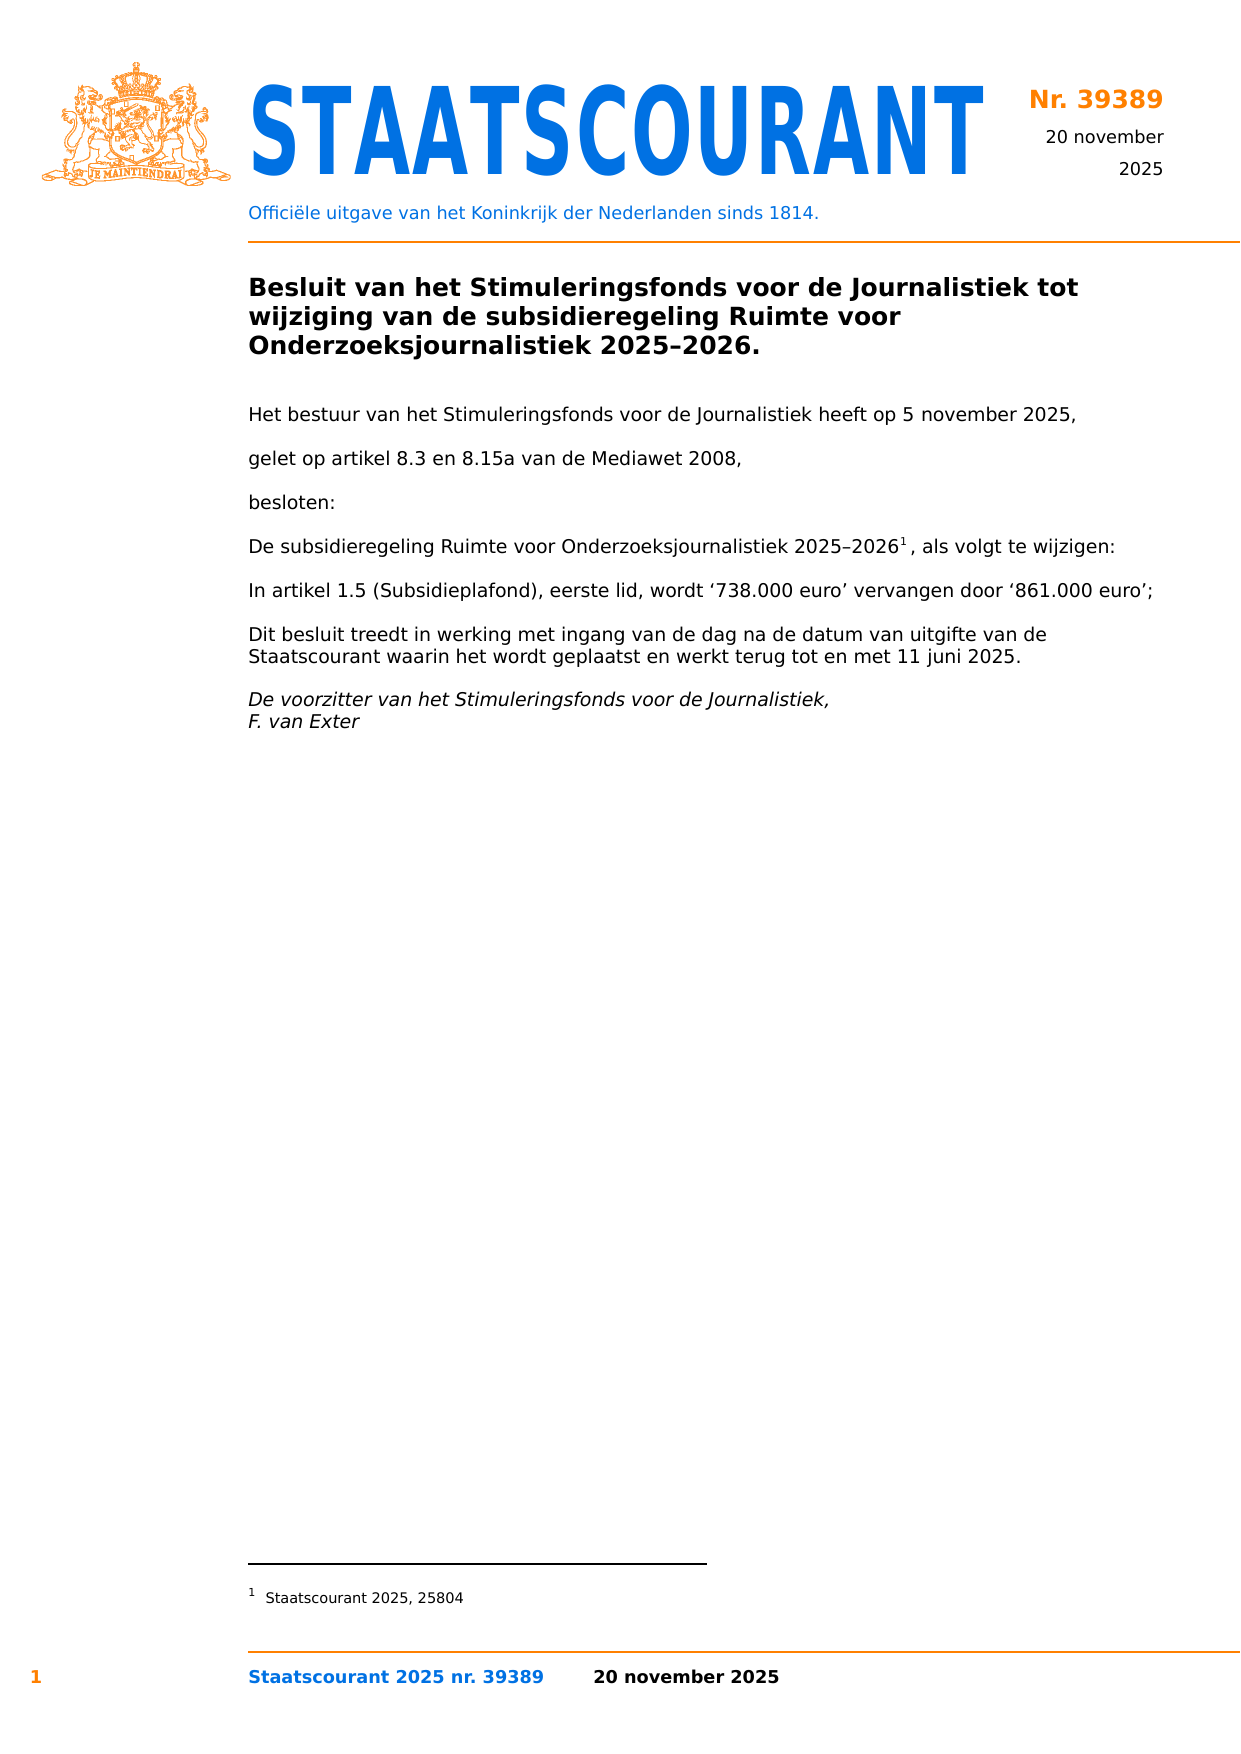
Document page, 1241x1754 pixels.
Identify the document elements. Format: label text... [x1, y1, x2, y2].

text besloten: [248, 492, 1163, 514]
text Dit besluit treedt in werking met ingang van de dag na de datum van uitgifte van de Staatscourant waarin het wordt geplaatst en werkt terug tot en met 11 juni 2025. [248, 623, 1163, 667]
table_header [25, 62, 248, 241]
table_cell 2025 [998, 153, 1240, 203]
table_cell 20 november [998, 121, 1240, 153]
text Staatscourant 2025, 25804 [248, 1586, 1163, 1608]
text gelet op artikel 8.3 en 8.15a van de Mediawet 2008, [248, 448, 1163, 470]
text De subsidieregeling Ruimte voor Onderzoeksjournalistiek 2025–2026, als volgt te wijzigen: [248, 536, 1163, 558]
table_header Nr. 39389 [998, 62, 1240, 121]
text Het bestuur van het Stimuleringsfonds voor de Journalistiek heeft op 5 november 2025, [248, 404, 1163, 426]
subtitle Besluit van het Stimuleringsfonds voor de Journalistiek tot wijziging van de subsidieregeling Ruimte voor Onderzoeksjournalistiek 2025–2026. [248, 273, 1163, 361]
text De voorzitter van het Stimuleringsfonds voor de Journalistiek, F. van Exter [248, 689, 1163, 733]
table_cell Officiële uitgave van het Koninkrijk der Nederlanden sinds 1814. [248, 203, 1240, 241]
text In artikel 1.5 (Subsidieplafond), eerste lid, wordt ‘738.000 euro’ vervangen door ‘861.000 euro’; [248, 580, 1163, 602]
table_header STAATSCOURANT [248, 62, 998, 203]
picture [41, 62, 231, 186]
